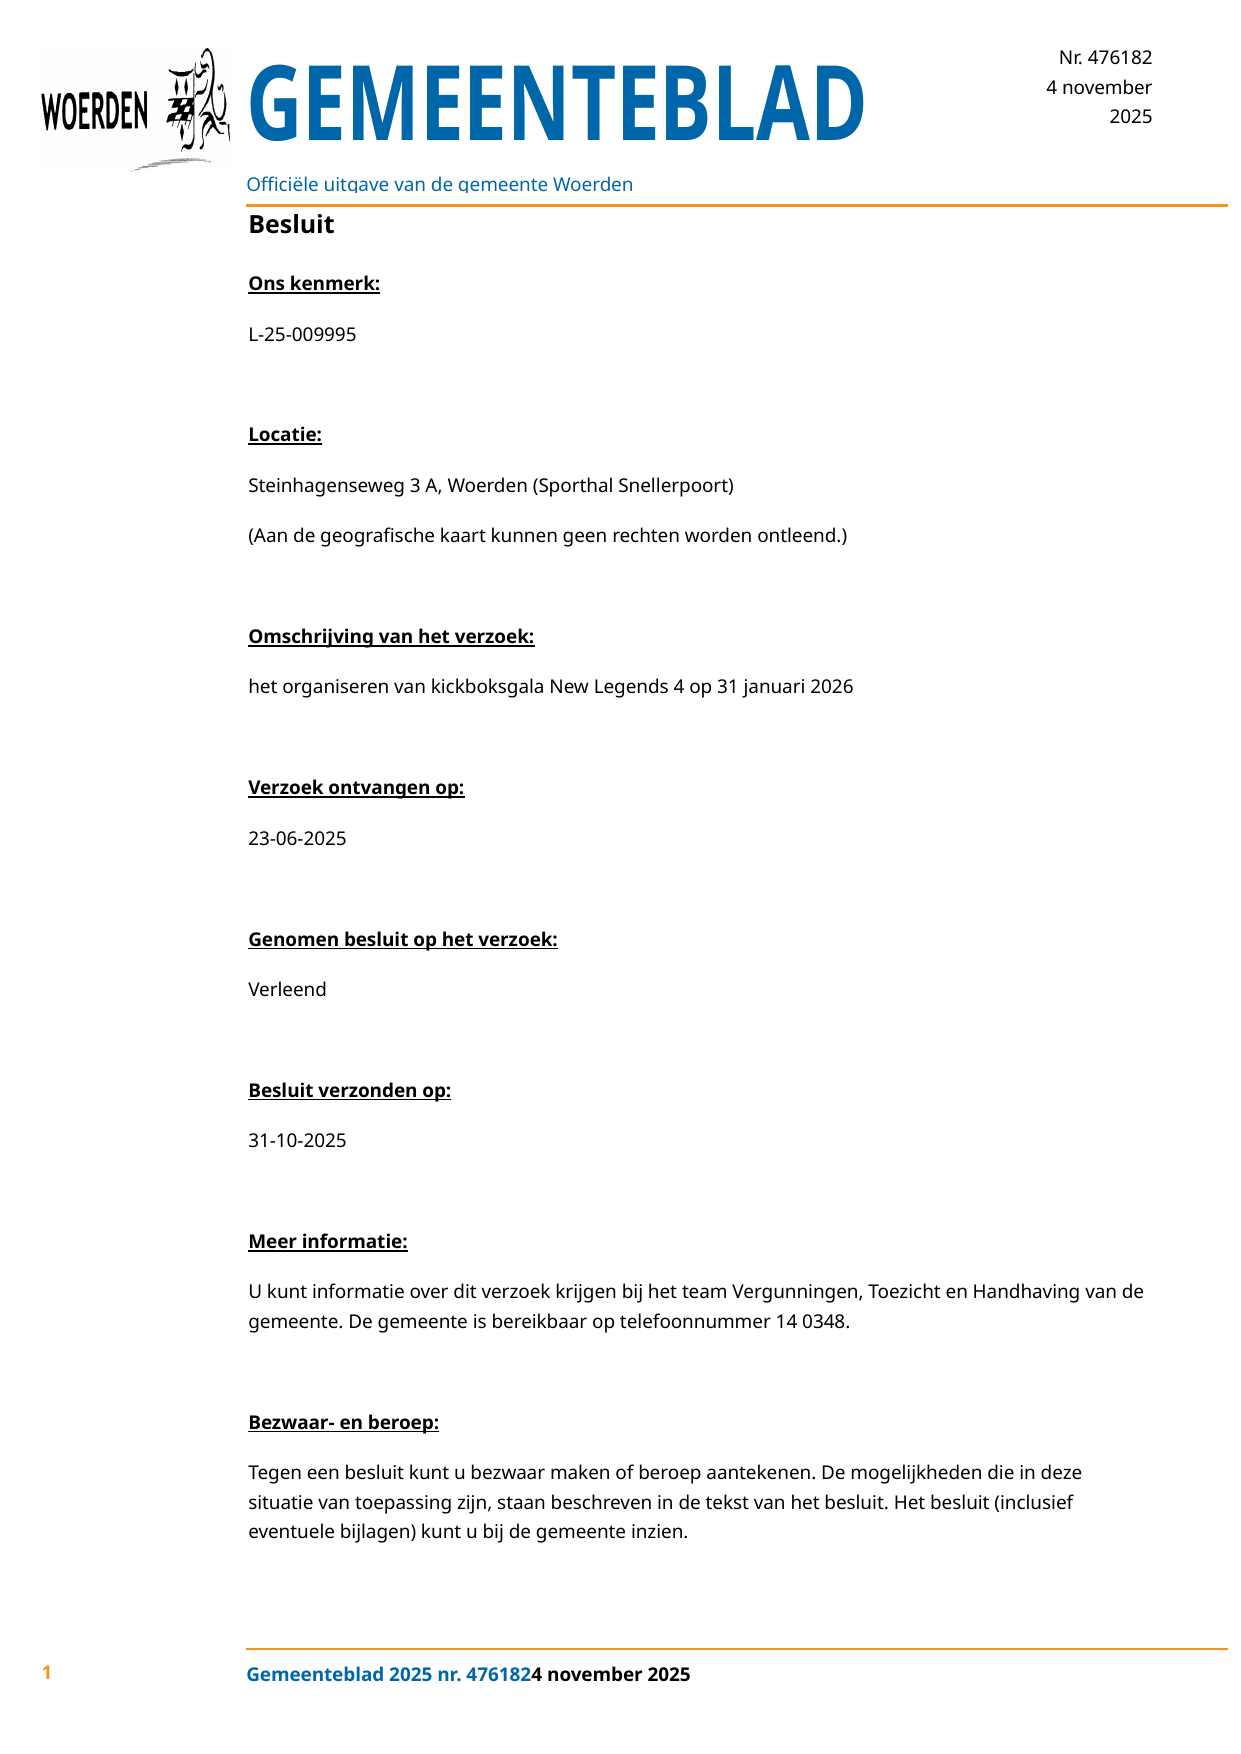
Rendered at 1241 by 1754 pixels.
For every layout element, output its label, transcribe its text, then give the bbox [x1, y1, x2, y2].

text Ons kenmerk: [248, 270, 1152, 296]
text Verzoek ontvangen op: [248, 774, 1152, 800]
text Besluit [248, 207, 1152, 241]
text Locatie: [248, 422, 1152, 447]
text Verleend [248, 976, 1152, 1002]
text U kunt informatie over dit verzoek krijgen bij het team Vergunningen, Toezicht en Handhaving van de gemeente. De gemeente is bereikbaar op telefoonnummer 14 0348. [248, 1279, 1152, 1334]
text Genomen besluit op het verzoek: [248, 926, 1152, 951]
text 23-06-2025 [248, 825, 1152, 851]
text het organiseren van kickboksgala New Legends 4 op 31 januari 2026 [248, 674, 1152, 699]
text L-25-009995 [248, 321, 1152, 346]
text Bezwaar- en beroep: [248, 1409, 1152, 1435]
text Omschrijving van het verzoek: [248, 623, 1152, 649]
text Besluit verzonden op: [248, 1077, 1152, 1103]
text Steinhagenseweg 3 A, Woerden (Sporthal Snellerpoort) [248, 472, 1152, 498]
text 31-10-2025 [248, 1127, 1152, 1153]
text (Aan de geografische kaart kunnen geen rechten worden ontleend.) [248, 522, 1152, 548]
picture [41, 47, 231, 172]
text Meer informatie: [248, 1228, 1152, 1254]
text Tegen een besluit kunt u bezwaar maken of beroep aantekenen. De mogelijkheden die in deze situatie van toepassing zijn, staan beschreven in de tekst van het besluit. Het besluit (inclusief eventuele bijlagen) kunt u bij de gemeente inzien. [248, 1459, 1152, 1544]
